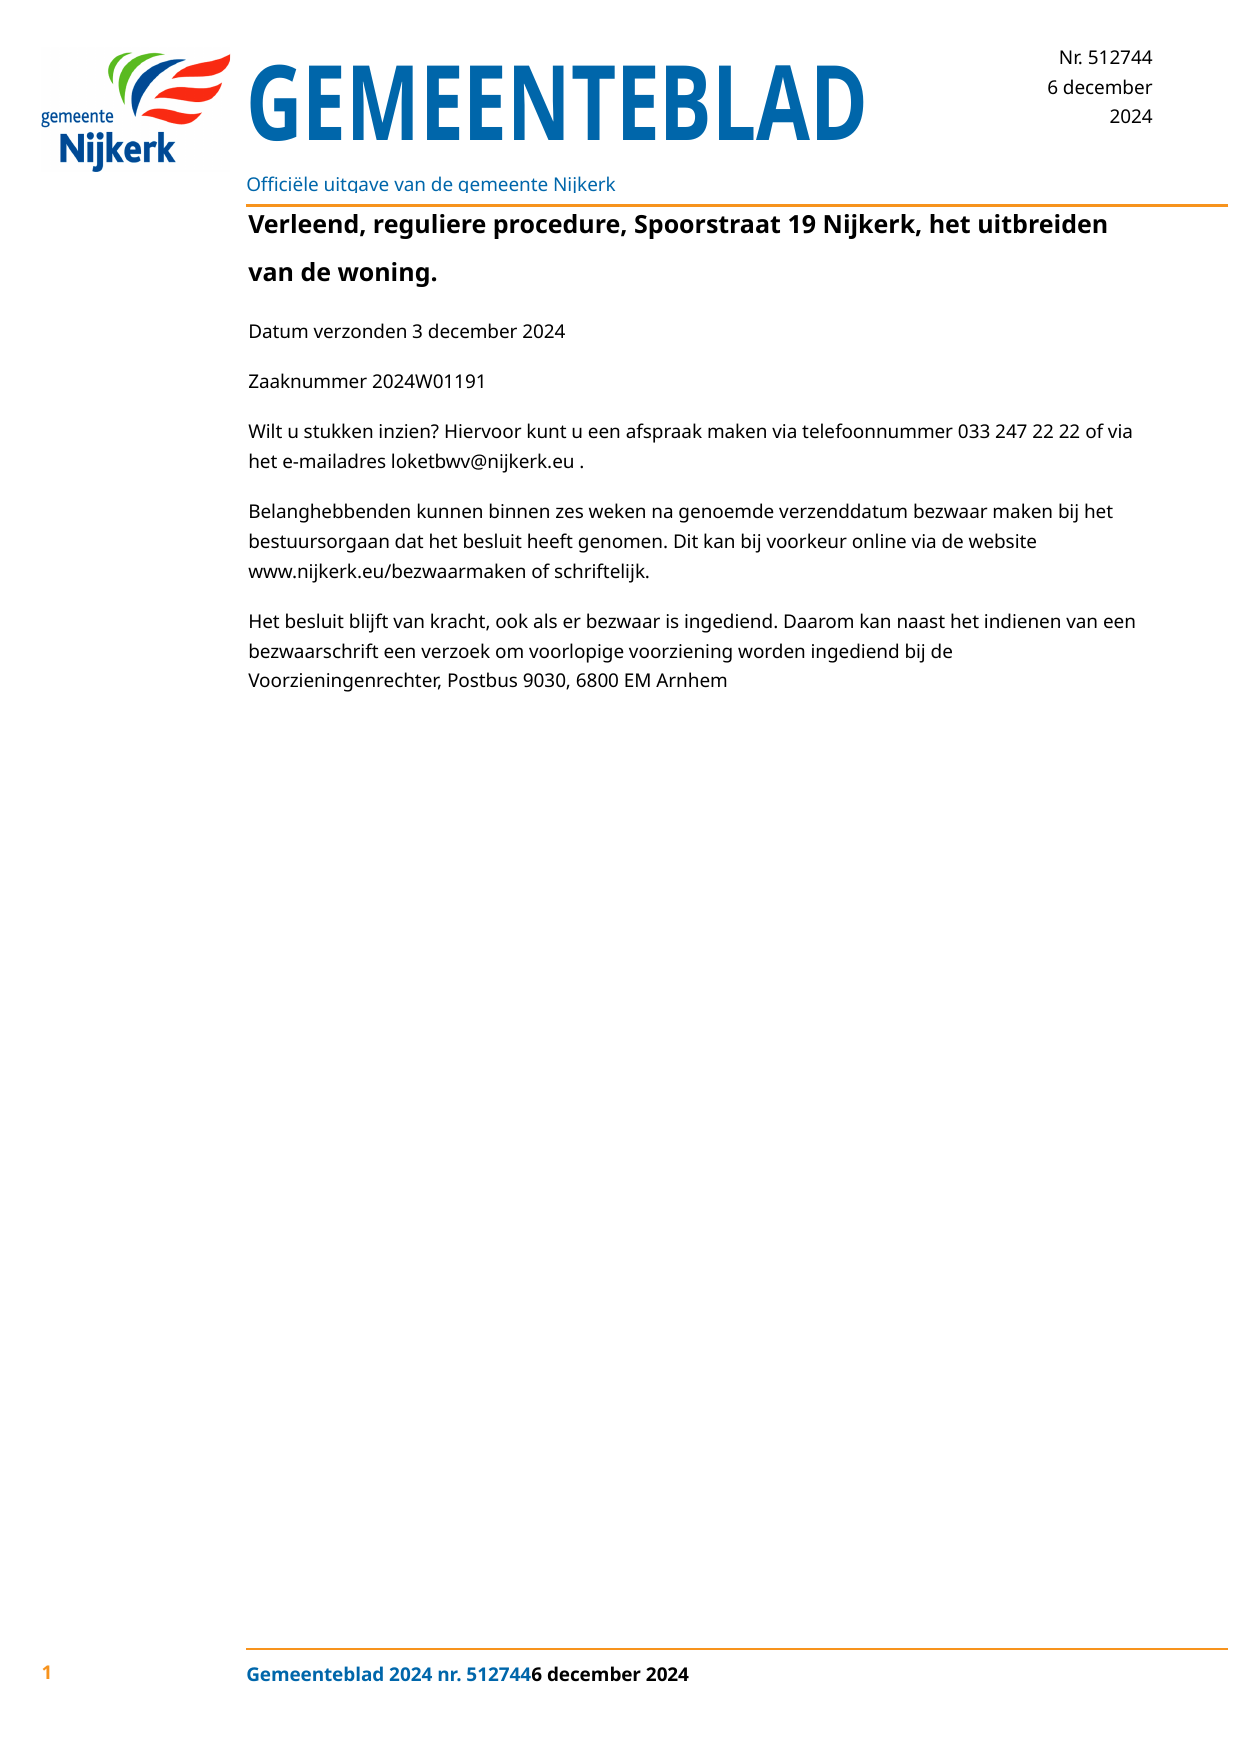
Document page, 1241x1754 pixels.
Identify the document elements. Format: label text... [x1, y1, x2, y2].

text Wilt u stukken inzien? Hiervoor kunt u een afspraak maken via telefoonnummer 033 247 22 22 of via het e-mailadres loketbwv@nijkerk.eu . [248, 419, 1152, 474]
text Datum verzonden 3 december 2024 [248, 318, 1152, 344]
picture [41, 47, 231, 172]
text Belanghebbenden kunnen binnen zes weken na genoemde verzenddatum bezwaar maken bij het bestuursorgaan dat het besluit heeft genomen. Dit kan bij voorkeur online via de website www.nijkerk.eu/bezwaarmaken of schriftelijk. [248, 499, 1152, 584]
text Het besluit blijft van kracht, ook als er bezwaar is ingediend. Daarom kan naast het indienen van een bezwaarschrift een verzoek om voorlopige voorziening worden ingediend bij de Voorzieningenrechter, Postbus 9030, 6800 EM Arnhem [248, 608, 1152, 693]
text Verleend, reguliere procedure, Spoorstraat 19 Nijkerk, het uitbreiden van de woning. [248, 207, 1152, 288]
text Zaaknummer 2024W01191 [248, 368, 1152, 394]
